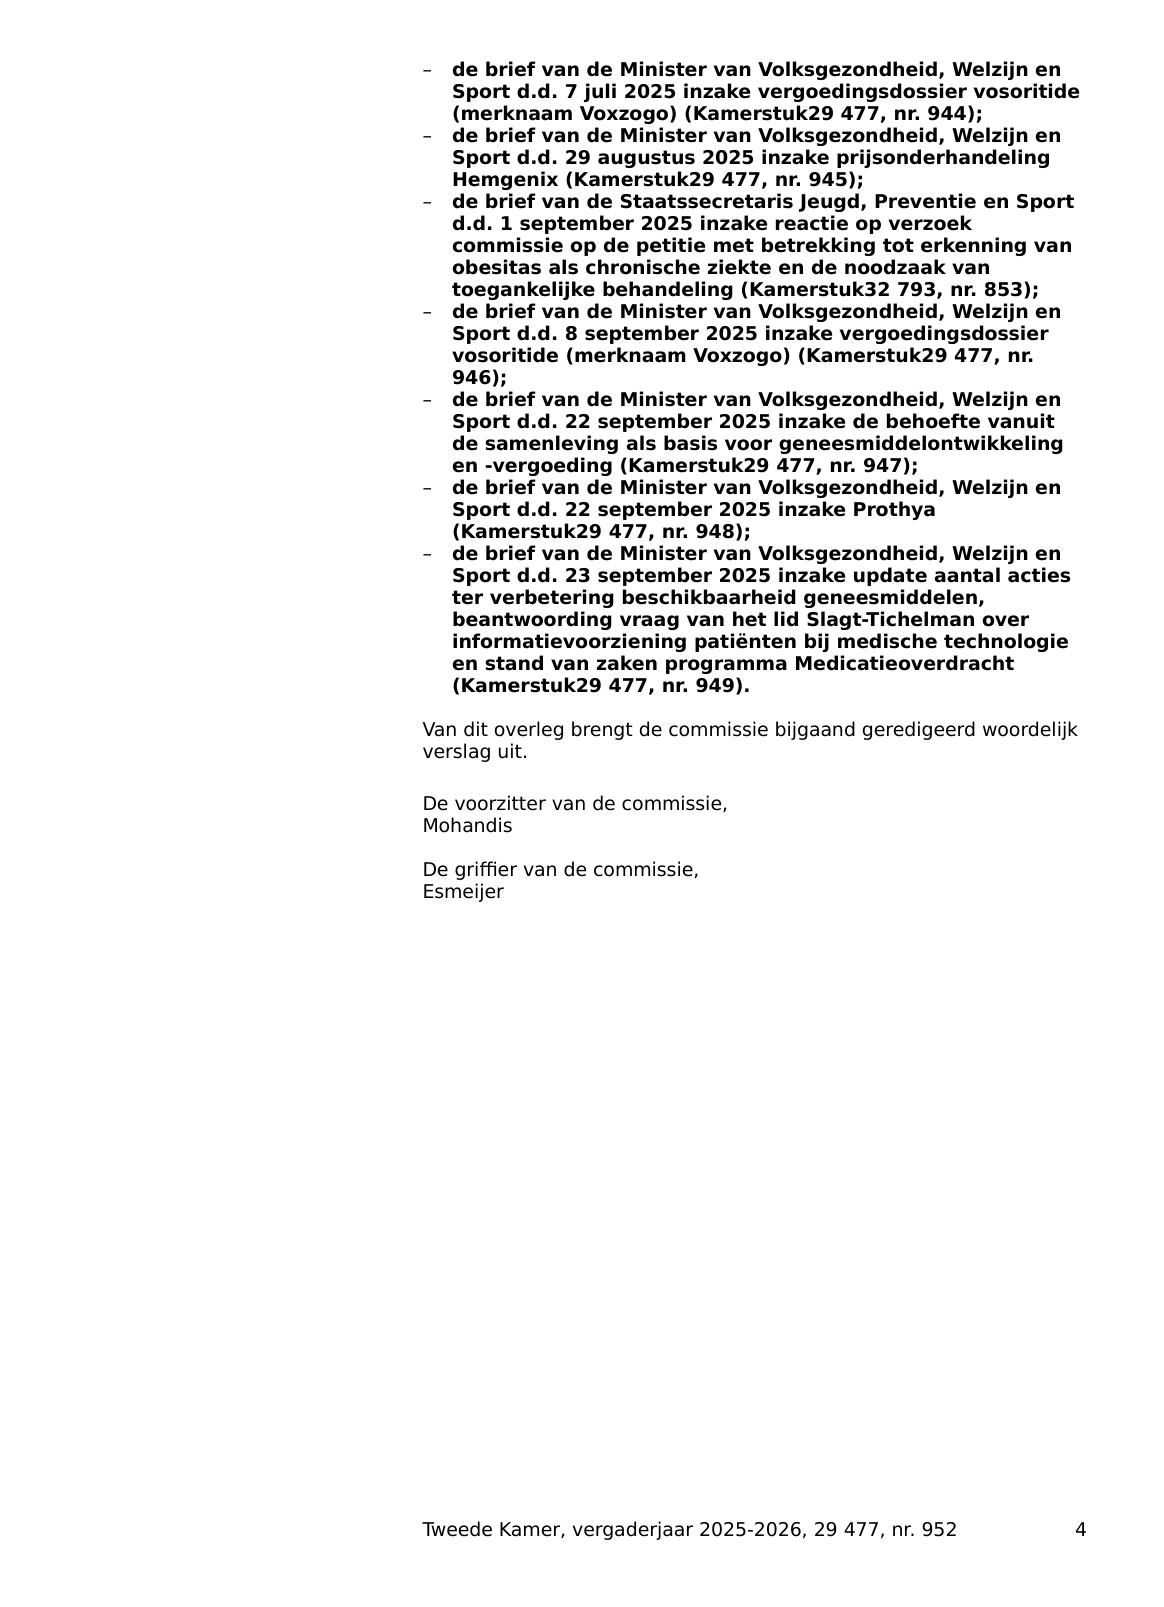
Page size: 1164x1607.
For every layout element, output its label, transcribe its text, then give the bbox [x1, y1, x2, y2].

text Van dit overleg brengt de commissie bijgaand geredigeerd woordelijk verslag uit. [422, 719, 1087, 763]
text – de brief van de Minister van Volksgezondheid, Welzijn en Sport d.d. 22 september 2025 inzake de behoefte vanuit de samenleving als basis voor geneesmiddelontwikkeling en -vergoeding (Kamerstuk29 477, nr. 947); [422, 389, 1087, 477]
text – de brief van de Minister van Volksgezondheid, Welzijn en Sport d.d. 23 september 2025 inzake update aantal acties ter verbetering beschikbaarheid geneesmiddelen, beantwoording vraag van het lid Slagt-Tichelman over informatievoorziening patiënten bij medische technologie en stand van zaken programma Medicatieoverdracht (Kamerstuk29 477, nr. 949). [422, 543, 1087, 696]
text De griffier van de commissie, Esmeijer [422, 859, 1087, 903]
text – de brief van de Minister van Volksgezondheid, Welzijn en Sport d.d. 22 september 2025 inzake Prothya (Kamerstuk29 477, nr. 948); [422, 477, 1087, 543]
text De voorzitter van de commissie, Mohandis [422, 793, 1087, 837]
text – de brief van de Staatssecretaris Jeugd, Preventie en Sport d.d. 1 september 2025 inzake reactie op verzoek commissie op de petitie met betrekking tot erkenning van obesitas als chronische ziekte en de noodzaak van toegankelijke behandeling (Kamerstuk32 793, nr. 853); [422, 191, 1087, 301]
text – de brief van de Minister van Volksgezondheid, Welzijn en Sport d.d. 8 september 2025 inzake vergoedingsdossier vosoritide (merknaam Voxzogo) (Kamerstuk29 477, nr. 946); [422, 301, 1087, 389]
text – de brief van de Minister van Volksgezondheid, Welzijn en Sport d.d. 7 juli 2025 inzake vergoedingsdossier vosoritide (merknaam Voxzogo) (Kamerstuk29 477, nr. 944); [422, 59, 1087, 125]
text – de brief van de Minister van Volksgezondheid, Welzijn en Sport d.d. 29 augustus 2025 inzake prijsonderhandeling Hemgenix (Kamerstuk29 477, nr. 945); [422, 125, 1087, 191]
